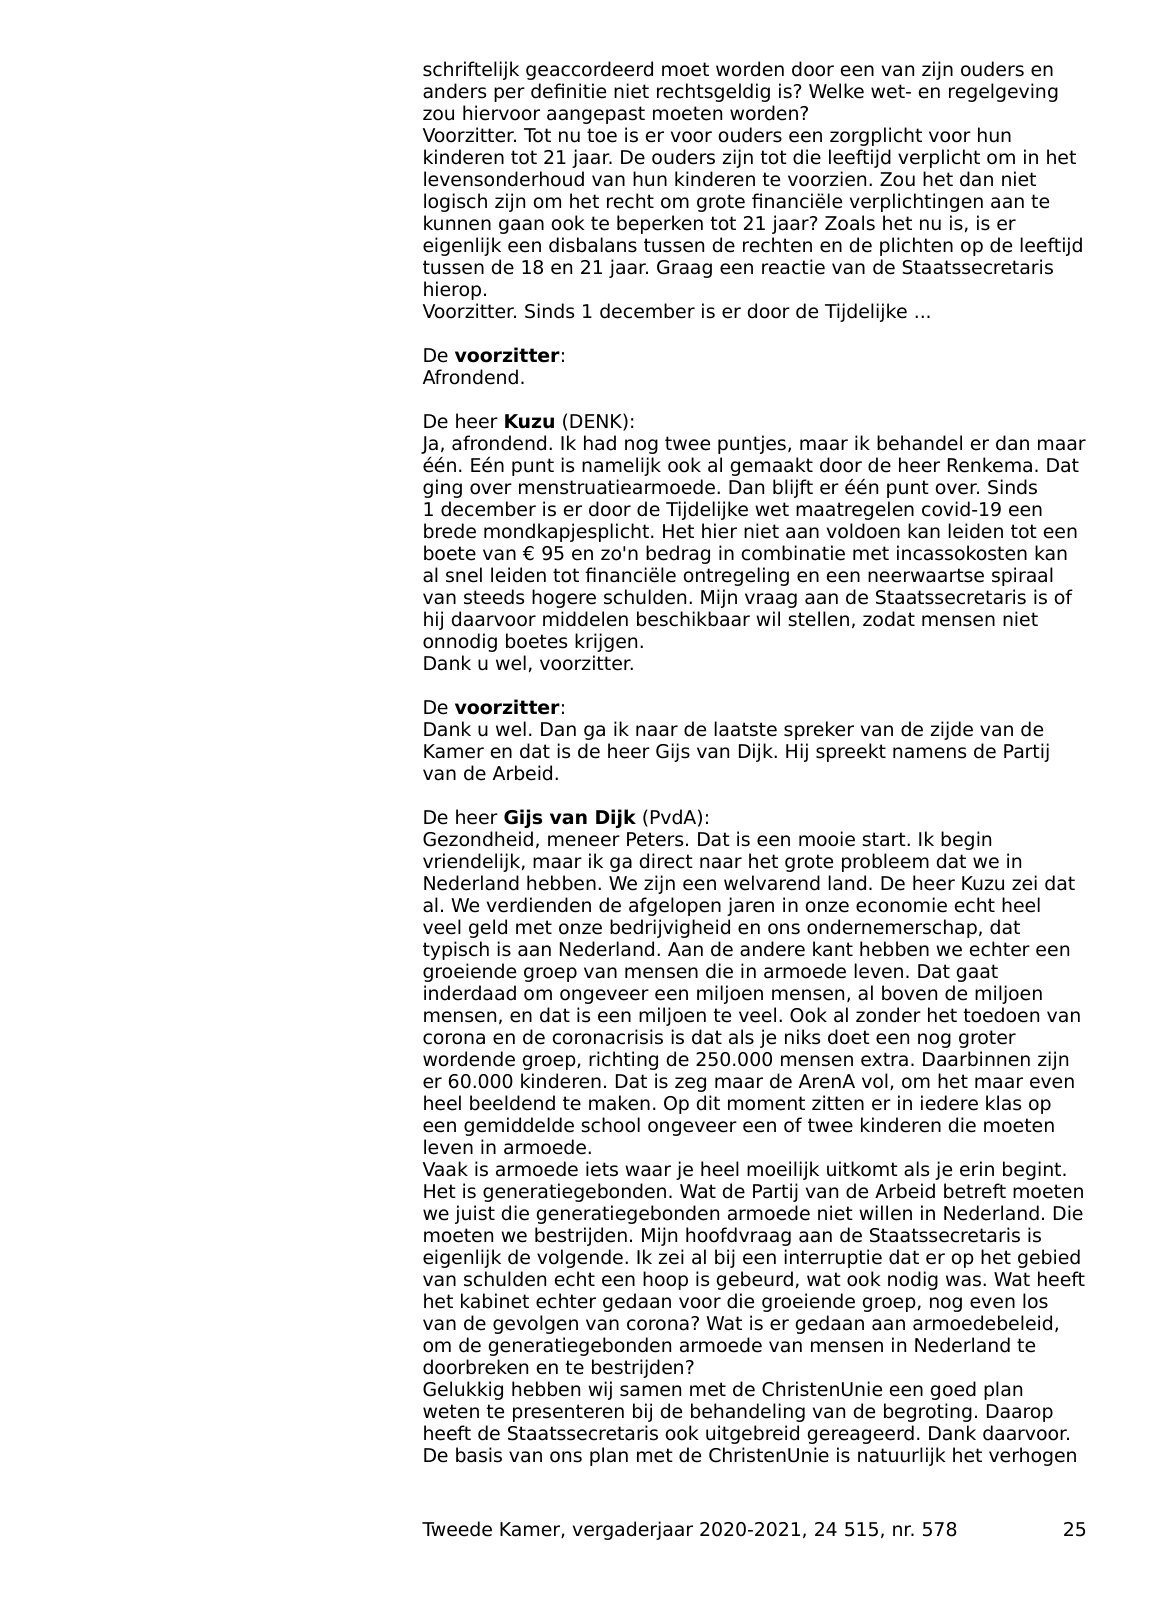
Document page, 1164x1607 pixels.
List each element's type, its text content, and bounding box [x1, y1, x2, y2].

text De heer Kuzu (DENK): [422, 411, 1087, 433]
text De voorzitter: [422, 345, 1087, 367]
text Dank u wel, voorzitter. [422, 653, 1087, 675]
text Ja, afrondend. Ik had nog twee puntjes, maar ik behandel er dan maar één. Eén punt is namelijk ook al gemaakt door de heer Renkema. Dat ging over menstruatiearmoede. Dan blijft er één punt over. Sinds 1 december is er door de Tijdelijke wet maatregelen covid-19 een brede mondkapjesplicht. Het hier niet aan voldoen kan leiden tot een boete van € 95 en zo'n bedrag in combinatie met incassokosten kan al snel leiden tot financiële ontregeling en een neerwaartse spiraal van steeds hogere schulden. Mijn vraag aan de Staatssecretaris is of hij daarvoor middelen beschikbaar wil stellen, zodat mensen niet onnodig boetes krijgen. [422, 433, 1087, 653]
text Voorzitter. Sinds 1 december is er door de Tijdelijke ... [422, 301, 1087, 323]
text Gelukkig hebben wij samen met de ChristenUnie een goed plan weten te presenteren bij de behandeling van de begroting. Daarop heeft de Staatssecretaris ook uitgebreid gereageerd. Dank daarvoor. De basis van ons plan met de ChristenUnie is natuurlijk het verhogen [422, 1379, 1087, 1467]
text Voorzitter. Tot nu toe is er voor ouders een zorgplicht voor hun kinderen tot 21 jaar. De ouders zijn tot die leeftijd verplicht om in het levensonderhoud van hun kinderen te voorzien. Zou het dan niet logisch zijn om het recht om grote financiële verplichtingen aan te kunnen gaan ook te beperken tot 21 jaar? Zoals het nu is, is er eigenlijk een disbalans tussen de rechten en de plichten op de leeftijd tussen de 18 en 21 jaar. Graag een reactie van de Staatssecretaris hierop. [422, 125, 1087, 301]
text De heer Gijs van Dijk (PvdA): [422, 807, 1087, 829]
text schriftelijk geaccordeerd moet worden door een van zijn ouders en anders per definitie niet rechtsgeldig is? Welke wet- en regelgeving zou hiervoor aangepast moeten worden? [422, 59, 1087, 125]
text Afrondend. [422, 367, 1087, 389]
text Dank u wel. Dan ga ik naar de laatste spreker van de zijde van de Kamer en dat is de heer Gijs van Dijk. Hij spreekt namens de Partij van de Arbeid. [422, 719, 1087, 785]
text Vaak is armoede iets waar je heel moeilijk uitkomt als je erin begint. Het is generatiegebonden. Wat de Partij van de Arbeid betreft moeten we juist die generatiegebonden armoede niet willen in Nederland. Die moeten we bestrijden. Mijn hoofdvraag aan de Staatssecretaris is eigenlijk de volgende. Ik zei al bij een interruptie dat er op het gebied van schulden echt een hoop is gebeurd, wat ook nodig was. Wat heeft het kabinet echter gedaan voor die groeiende groep, nog even los van de gevolgen van corona? Wat is er gedaan aan armoedebeleid, om de generatiegebonden armoede van mensen in Nederland te doorbreken en te bestrijden? [422, 1159, 1087, 1379]
text Gezondheid, meneer Peters. Dat is een mooie start. Ik begin vriendelijk, maar ik ga direct naar het grote probleem dat we in Nederland hebben. We zijn een welvarend land. De heer Kuzu zei dat al. We verdienden de afgelopen jaren in onze economie echt heel veel geld met onze bedrijvigheid en ons ondernemerschap, dat typisch is aan Nederland. Aan de andere kant hebben we echter een groeiende groep van mensen die in armoede leven. Dat gaat inderdaad om ongeveer een miljoen mensen, al boven de miljoen mensen, en dat is een miljoen te veel. Ook al zonder het toedoen van corona en de coronacrisis is dat als je niks doet een nog groter wordende groep, richting de 250.000 mensen extra. Daarbinnen zijn er 60.000 kinderen. Dat is zeg maar de ArenA vol, om het maar even heel beeldend te maken. Op dit moment zitten er in iedere klas op een gemiddelde school ongeveer een of twee kinderen die moeten leven in armoede. [422, 829, 1087, 1159]
text De voorzitter: [422, 697, 1087, 719]
